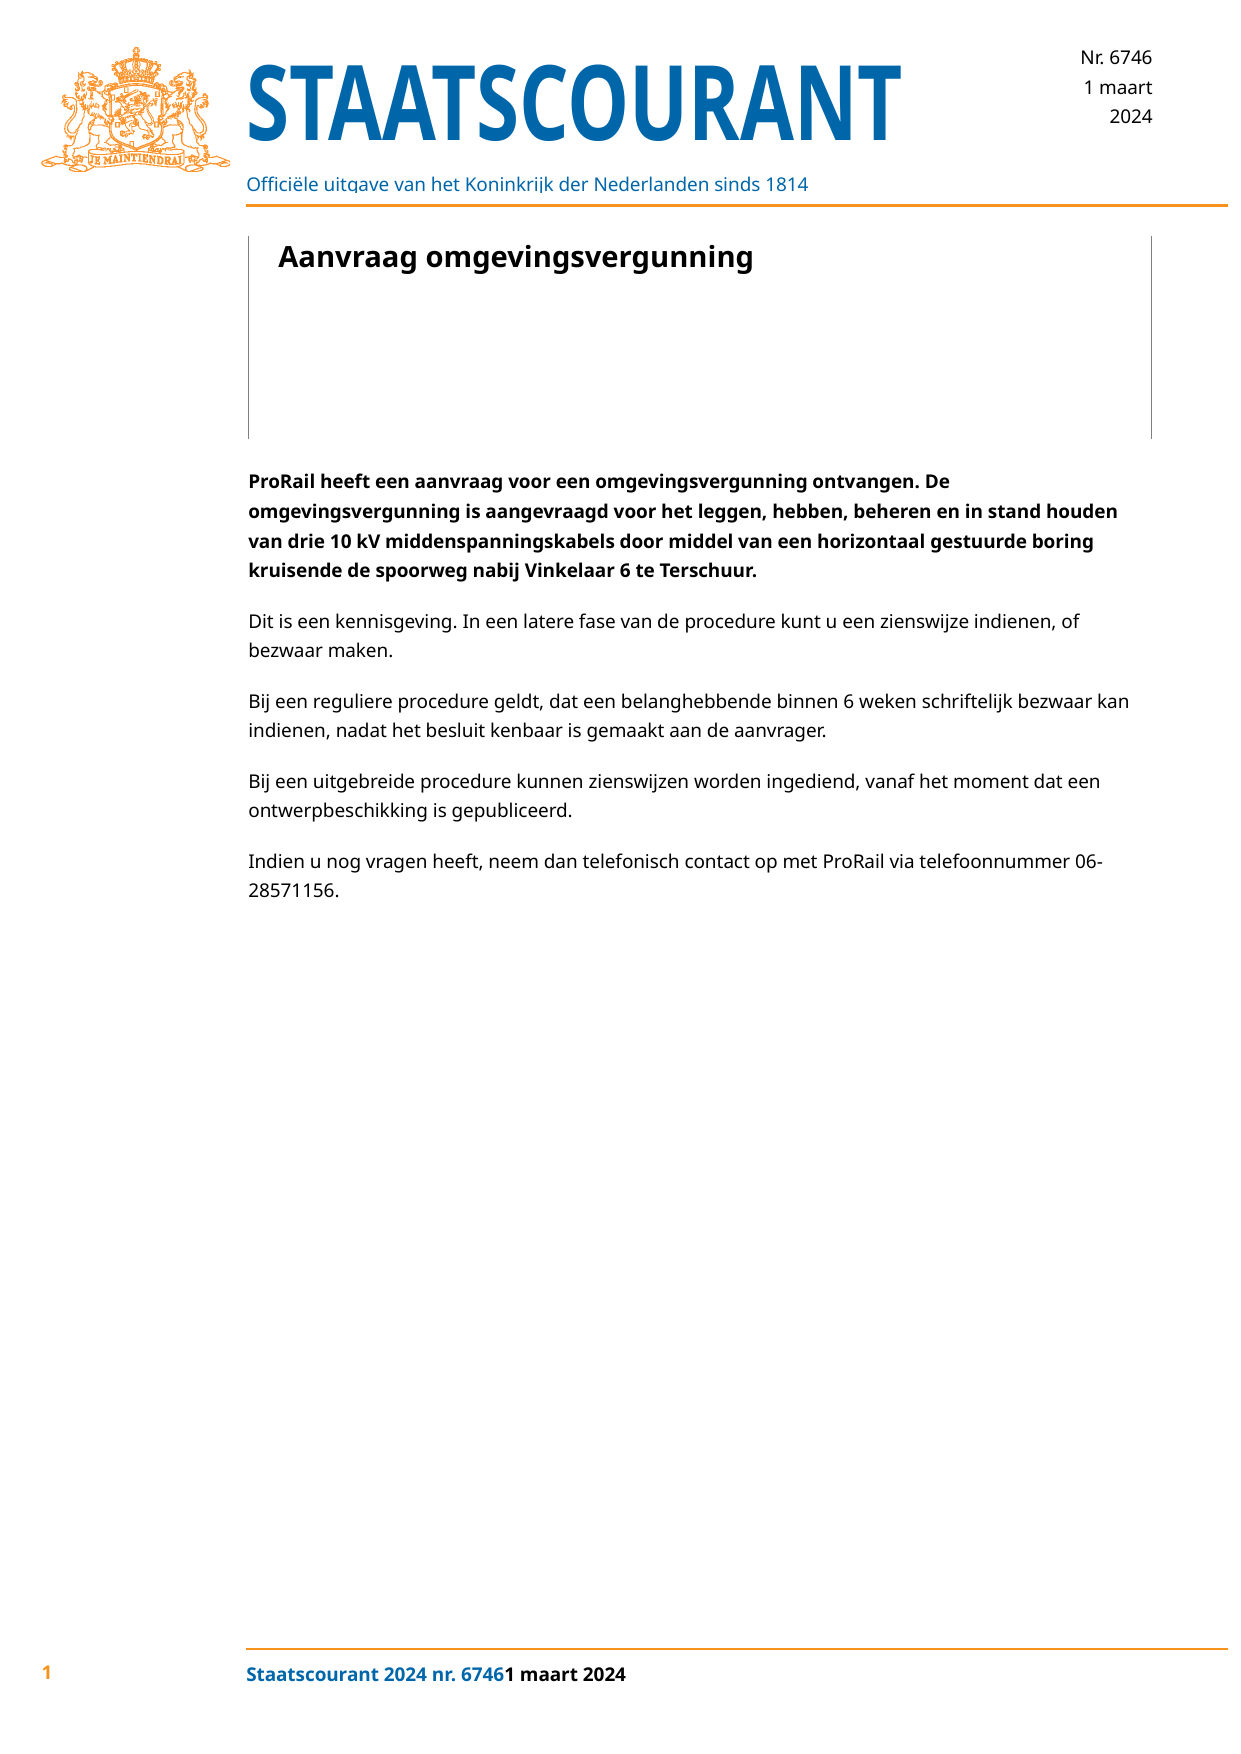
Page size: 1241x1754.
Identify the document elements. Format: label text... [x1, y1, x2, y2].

table_header [850, 236, 912, 413]
text Dit is een kennisgeving. In een latere fase van de procedure kunt u een zienswijze indienen, of bezwaar maken. [248, 608, 1152, 663]
text Bij een uitgebreide procedure kunnen zienswijzen worden ingediend, vanaf het moment dat een ontwerpbeschikking is gepubliceerd. [248, 768, 1152, 823]
table_header [1090, 236, 1151, 413]
text Indien u nog vragen heeft, neem dan telefonisch contact op met ProRail via telefoonnummer 06-28571156. [248, 848, 1152, 903]
table_header Aanvraag omgevingsvergunning [249, 236, 850, 439]
table_header [850, 414, 1151, 439]
picture [41, 47, 231, 172]
picture [912, 236, 1090, 414]
text ProRail heeft een aanvraag voor een omgevingsvergunning ontvangen. De omgevingsvergunning is aangevraagd voor het leggen, hebben, beheren en in stand houden van drie 10 kV middenspanningskabels door middel van een horizontaal gestuurde boring kruisende de spoorweg nabij Vinkelaar 6 te Terschuur. [248, 469, 1152, 583]
text Bij een reguliere procedure geldt, dat een belanghebbende binnen 6 weken schriftelijk bezwaar kan indienen, nadat het besluit kenbaar is gemaakt aan de aanvrager. [248, 688, 1152, 743]
